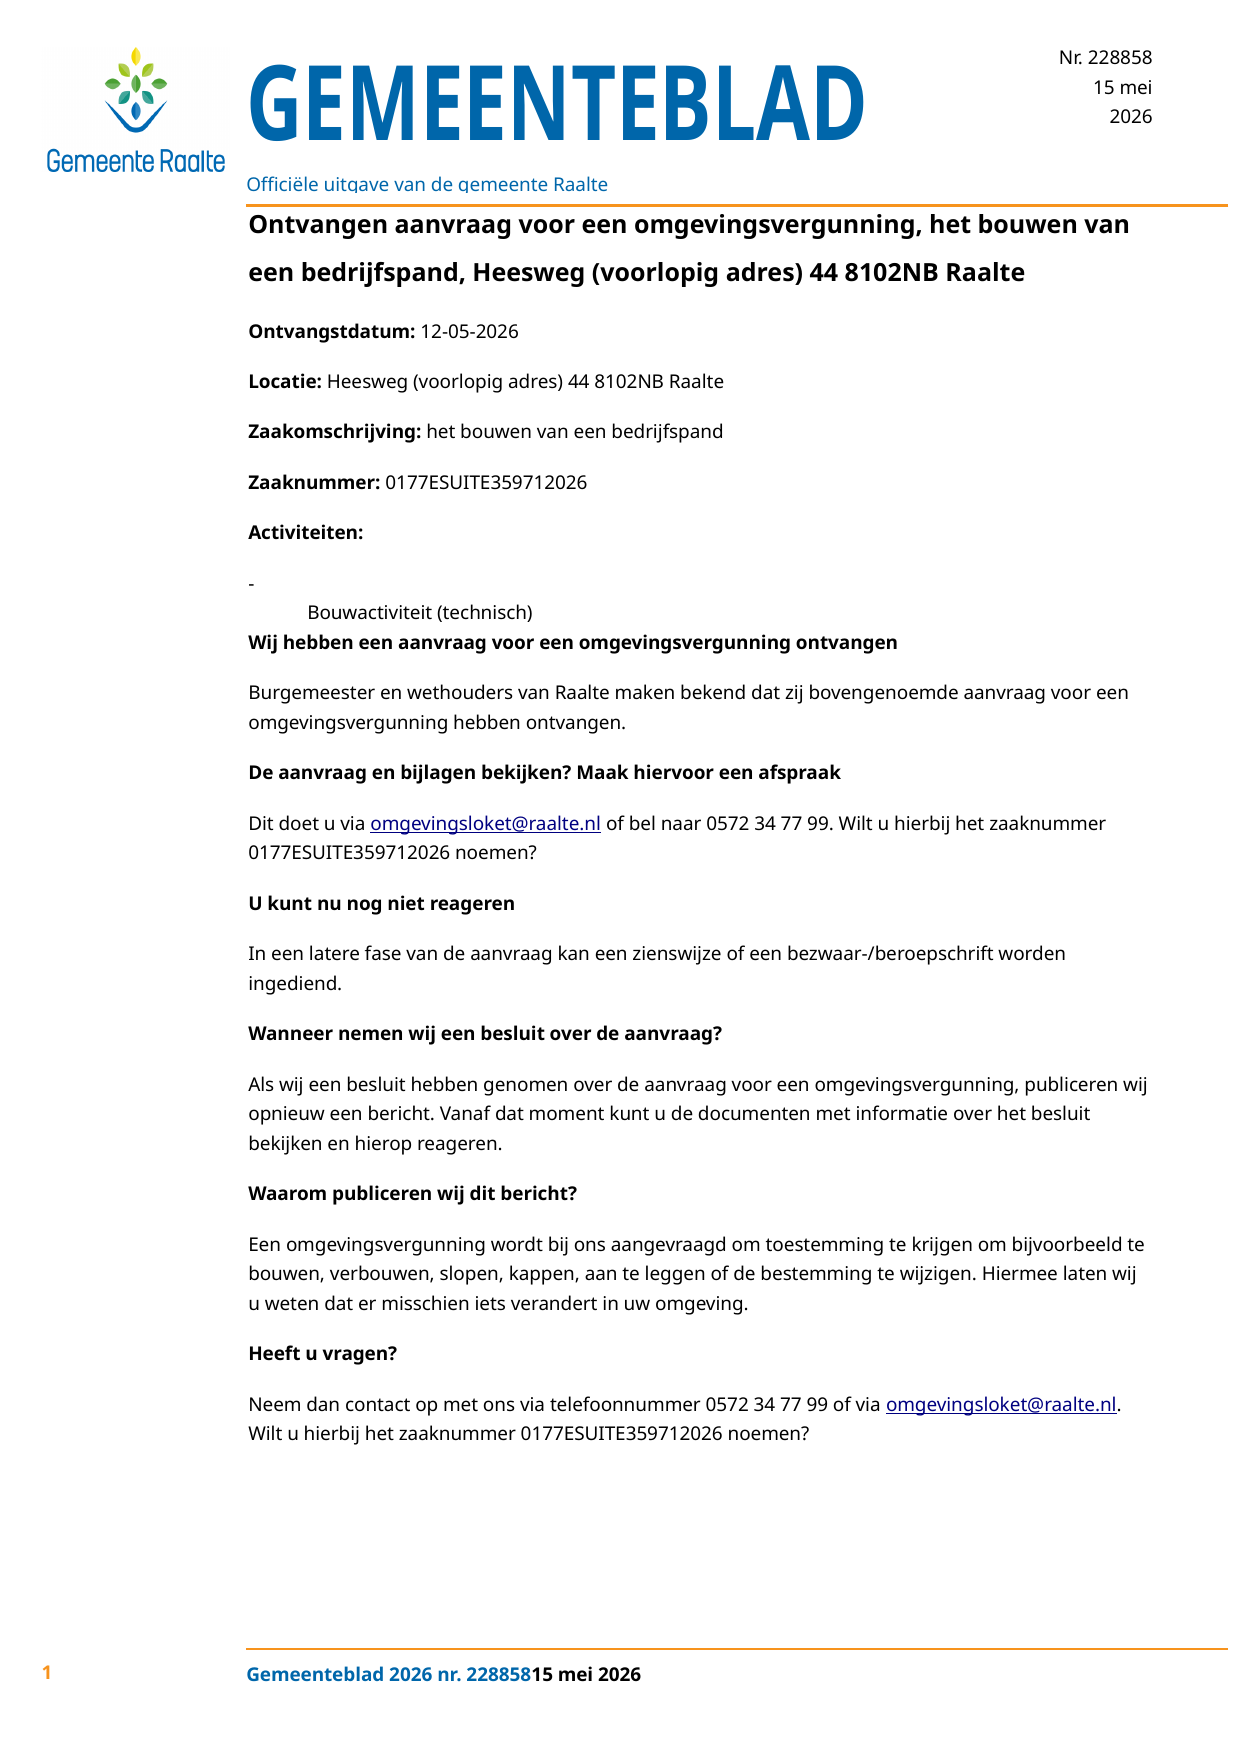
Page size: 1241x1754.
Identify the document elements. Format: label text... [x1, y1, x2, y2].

text Wanneer nemen wij een besluit over de aanvraag? [248, 1020, 1152, 1046]
text Neem dan contact op met ons via telefoonnummer 0572 34 77 99 of via omgevingsloket@raalte.nl. Wilt u hierbij het zaaknummer 0177ESUITE359712026 noemen? [248, 1391, 1152, 1446]
text Heeft u vragen? [248, 1340, 1152, 1366]
text Zaakomschrijving: het bouwen van een bedrijfspand [248, 419, 1152, 444]
text Waarom publiceren wij dit bericht? [248, 1180, 1152, 1206]
text In een latere fase van de aanvraag kan een zienswijze of een bezwaar-/beroepschrift worden ingediend. [248, 940, 1152, 996]
text Burgemeester en wethouders van Raalte maken bekend dat zij bovengenoemde aanvraag voor een omgevingsvergunning hebben ontvangen. [248, 679, 1152, 735]
list Bouwactiviteit (technisch) [248, 599, 1152, 625]
text Als wij een besluit hebben genomen over de aanvraag voor een omgevingsvergunning, publiceren wij opnieuw een bericht. Vanaf dat moment kunt u de documenten met informatie over het besluit bekijken en hierop reageren. [248, 1071, 1152, 1156]
text Activiteiten: [248, 519, 1152, 545]
text U kunt nu nog niet reageren [248, 890, 1152, 916]
text Ontvangen aanvraag voor een omgevingsvergunning, het bouwen van een bedrijfspand, Heesweg (voorlopig adres) 44 8102NB Raalte [248, 207, 1152, 288]
text De aanvraag en bijlagen bekijken? Maak hiervoor een afspraak [248, 759, 1152, 785]
text Zaaknummer: 0177ESUITE359712026 [248, 469, 1152, 495]
text Een omgevingsvergunning wordt bij ons aangevraagd om toestemming te krijgen om bijvoorbeeld te bouwen, verbouwen, slopen, kappen, aan te leggen of de bestemming te wijzigen. Hiermee laten wij u weten dat er misschien iets verandert in uw omgeving. [248, 1231, 1152, 1316]
picture [41, 47, 231, 172]
text Locatie: Heesweg (voorlopig adres) 44 8102NB Raalte [248, 368, 1152, 394]
text Ontvangstdatum: 12-05-2026 [248, 318, 1152, 344]
text Wij hebben een aanvraag voor een omgevingsvergunning ontvangen [248, 629, 1152, 655]
text Dit doet u via omgevingsloket@raalte.nl of bel naar 0572 34 77 99. Wilt u hierbij het zaaknummer 0177ESUITE359712026 noemen? [248, 810, 1152, 865]
